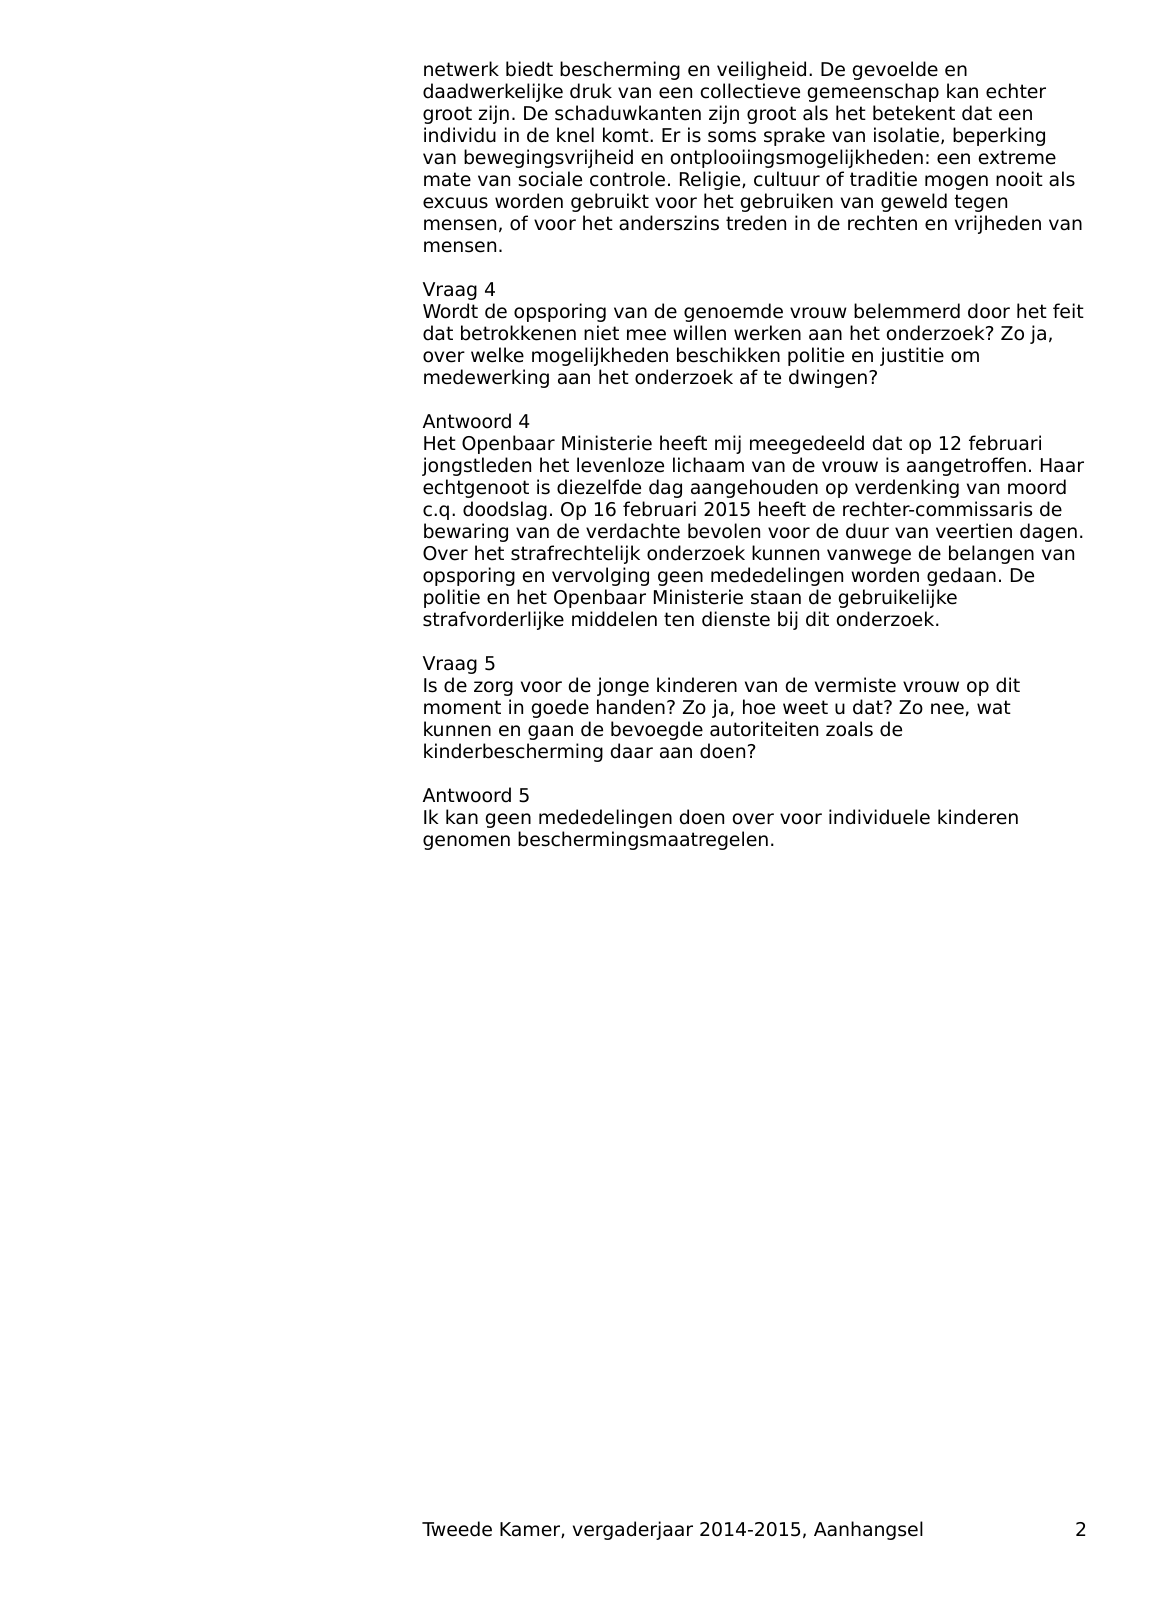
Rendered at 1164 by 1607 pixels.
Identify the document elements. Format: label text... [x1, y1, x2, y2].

text Vraag 5 [422, 653, 1087, 675]
text Wordt de opsporing van de genoemde vrouw belemmerd door het feit dat betrokkenen niet mee willen werken aan het onderzoek? Zo ja, over welke mogelijkheden beschikken politie en justitie om medewerking aan het onderzoek af te dwingen? [422, 301, 1087, 389]
text Is de zorg voor de jonge kinderen van de vermiste vrouw op dit moment in goede handen? Zo ja, hoe weet u dat? Zo nee, wat kunnen en gaan de bevoegde autoriteiten zoals de kinderbescherming daar aan doen? [422, 675, 1087, 763]
text Over het strafrechtelijk onderzoek kunnen vanwege de belangen van opsporing en vervolging geen mededelingen worden gedaan. De politie en het Openbaar Ministerie staan de gebruikelijke strafvorderlijke middelen ten dienste bij dit onderzoek. [422, 543, 1087, 631]
text Antwoord 4 [422, 411, 1087, 433]
text Het Openbaar Ministerie heeft mij meegedeeld dat op 12 februari jongstleden het levenloze lichaam van de vrouw is aangetroffen. Haar echtgenoot is diezelfde dag aangehouden op verdenking van moord c.q. doodslag. Op 16 februari 2015 heeft de rechter-commissaris de bewaring van de verdachte bevolen voor de duur van veertien dagen. [422, 433, 1087, 543]
text Vraag 4 [422, 279, 1087, 301]
text netwerk biedt bescherming en veiligheid. De gevoelde en daadwerkelijke druk van een collectieve gemeenschap kan echter groot zijn. De schaduwkanten zijn groot als het betekent dat een individu in de knel komt. Er is soms sprake van isolatie, beperking van bewegingsvrijheid en ontplooiingsmogelijkheden: een extreme mate van sociale controle. Religie, cultuur of traditie mogen nooit als excuus worden gebruikt voor het gebruiken van geweld tegen mensen, of voor het anderszins treden in de rechten en vrijheden van mensen. [422, 59, 1087, 257]
text Antwoord 5 [422, 785, 1087, 807]
text Ik kan geen mededelingen doen over voor individuele kinderen genomen beschermingsmaatregelen. [422, 807, 1087, 851]
